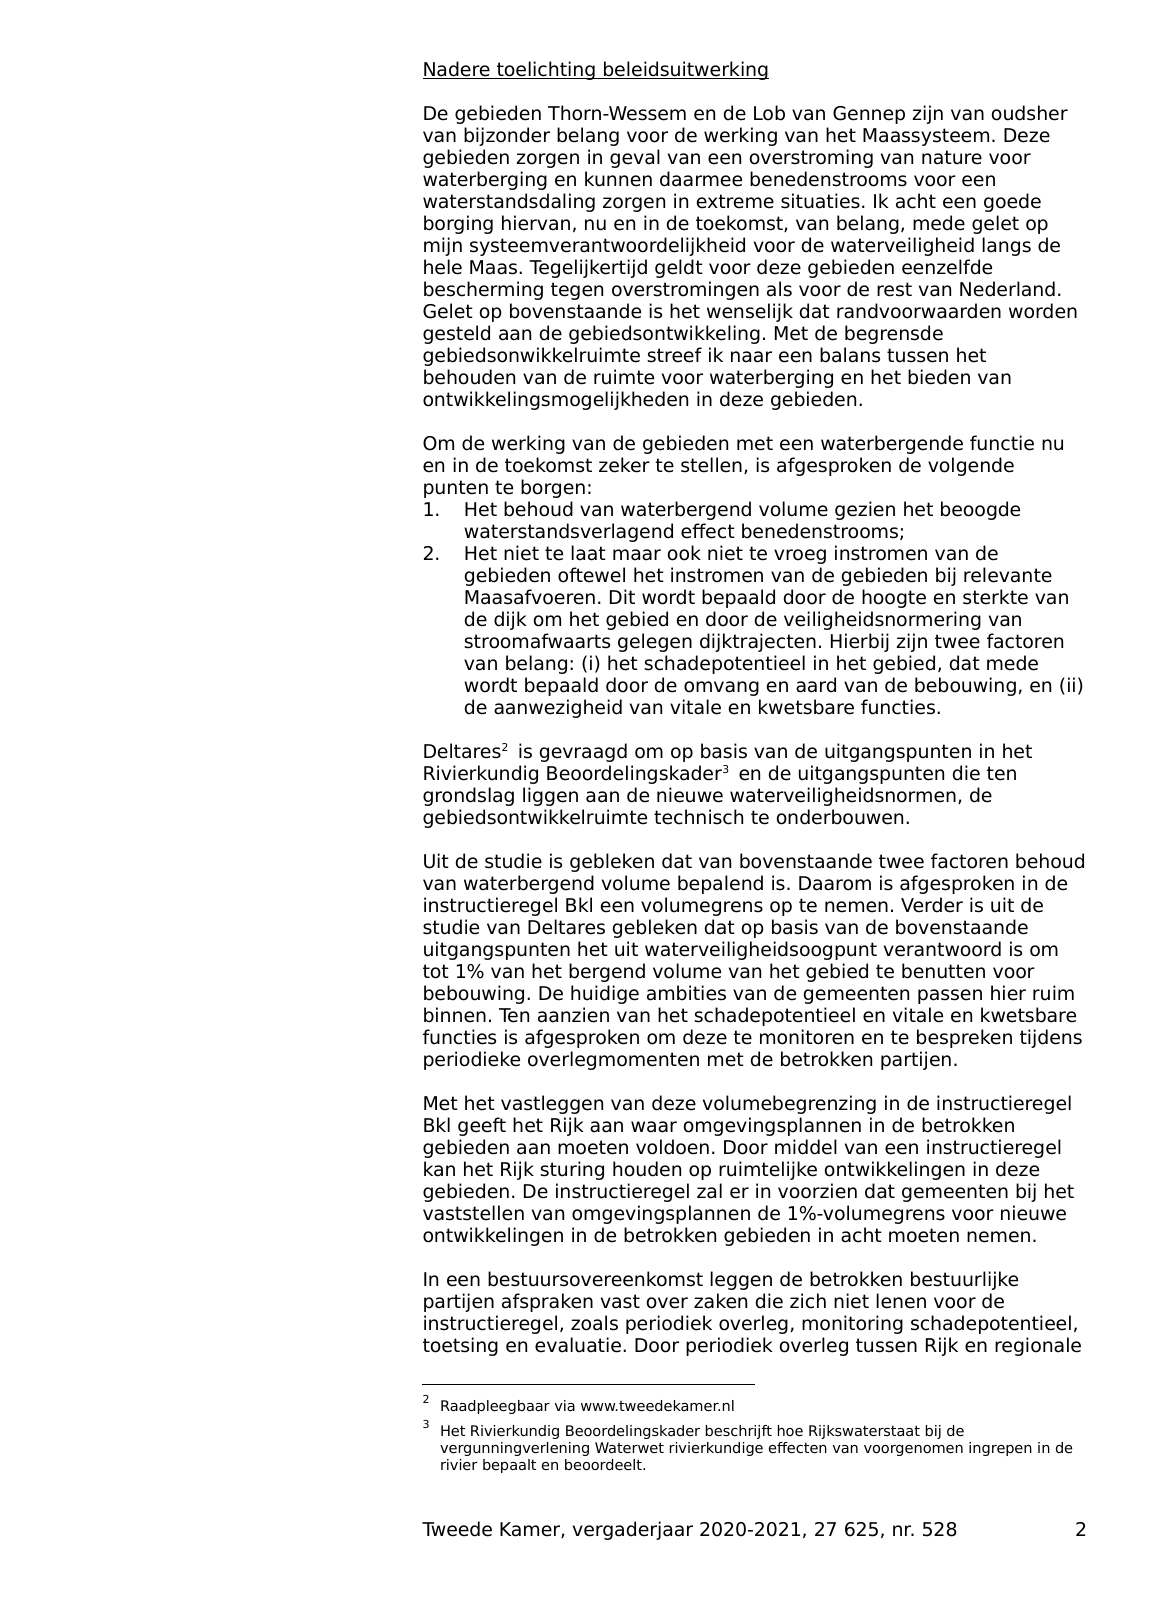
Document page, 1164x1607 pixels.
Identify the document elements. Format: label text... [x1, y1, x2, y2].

subtitle Nadere toelichting beleidsuitwerking [422, 59, 1087, 81]
text De gebieden Thorn-Wessem en de Lob van Gennep zijn van oudsher van bijzonder belang voor de werking van het Maassysteem. Deze gebieden zorgen in geval van een overstroming van nature voor waterberging en kunnen daarmee benedenstrooms voor een waterstandsdaling zorgen in extreme situaties. Ik acht een goede borging hiervan, nu en in de toekomst, van belang, mede gelet op mijn systeemverantwoordelijkheid voor de waterveiligheid langs de hele Maas. Tegelijkertijd geldt voor deze gebieden eenzelfde bescherming tegen overstromingen als voor de rest van Nederland. Gelet op bovenstaande is het wenselijk dat randvoorwaarden worden gesteld aan de gebiedsontwikkeling. Met de begrensde gebiedsonwikkelruimte streef ik naar een balans tussen het behouden van de ruimte voor waterberging en het bieden van ontwikkelingsmogelijkheden in deze gebieden. [422, 103, 1087, 411]
text Met het vastleggen van deze volumebegrenzing in de instructieregel Bkl geeft het Rijk aan waar omgevingsplannen in de betrokken gebieden aan moeten voldoen. Door middel van een instructieregel kan het Rijk sturing houden op ruimtelijke ontwikkelingen in deze gebieden. De instructieregel zal er in voorzien dat gemeenten bij het vaststellen van omgevingsplannen de 1%-volumegrens voor nieuwe ontwikkelingen in de betrokken gebieden in acht moeten nemen. [422, 1093, 1087, 1247]
text Het Rivierkundig Beoordelingskader beschrijft hoe Rijkswaterstaat bij de vergunningverlening Waterwet rivierkundige effecten van voorgenomen ingrepen in de rivier bepaalt en beoordeelt. [422, 1418, 1087, 1474]
text 2. Het niet te laat maar ook niet te vroeg instromen van de gebieden oftewel het instromen van de gebieden bij relevante Maasafvoeren. Dit wordt bepaald door de hoogte en sterkte van de dijk om het gebied en door de veiligheidsnormering van stroomafwaarts gelegen dijktrajecten. Hierbij zijn twee factoren van belang: (i) het schadepotentieel in het gebied, dat mede wordt bepaald door de omvang en aard van de bebouwing, en (ii) de aanwezigheid van vitale en kwetsbare functies. [422, 543, 1087, 719]
text Om de werking van de gebieden met een waterbergende functie nu en in de toekomst zeker te stellen, is afgesproken de volgende punten te borgen: [422, 433, 1087, 499]
text Uit de studie is gebleken dat van bovenstaande twee factoren behoud van waterbergend volume bepalend is. Daarom is afgesproken in de instructieregel Bkl een volumegrens op te nemen. Verder is uit de studie van Deltares gebleken dat op basis van de bovenstaande uitgangspunten het uit waterveiligheidsoogpunt verantwoord is om tot 1% van het bergend volume van het gebied te benutten voor bebouwing. De huidige ambities van de gemeenten passen hier ruim binnen. Ten aanzien van het schadepotentieel en vitale en kwetsbare functies is afgesproken om deze te monitoren en te bespreken tijdens periodieke overlegmomenten met de betrokken partijen. [422, 851, 1087, 1071]
text 1. Het behoud van waterbergend volume gezien het beoogde waterstandsverlagend effect benedenstrooms; [422, 499, 1087, 543]
text Deltares is gevraagd om op basis van de uitgangspunten in het Rivierkundig Beoordelingskader en de uitgangspunten die ten grondslag liggen aan de nieuwe waterveiligheidsnormen, de gebiedsontwikkelruimte technisch te onderbouwen. [422, 741, 1087, 829]
text Raadpleegbaar via www.tweedekamer.nl [422, 1393, 1087, 1416]
text In een bestuursovereenkomst leggen de betrokken bestuurlijke partijen afspraken vast over zaken die zich niet lenen voor de instructieregel, zoals periodiek overleg, monitoring schadepotentieel, toetsing en evaluatie. Door periodiek overleg tussen Rijk en regionale [422, 1269, 1087, 1357]
